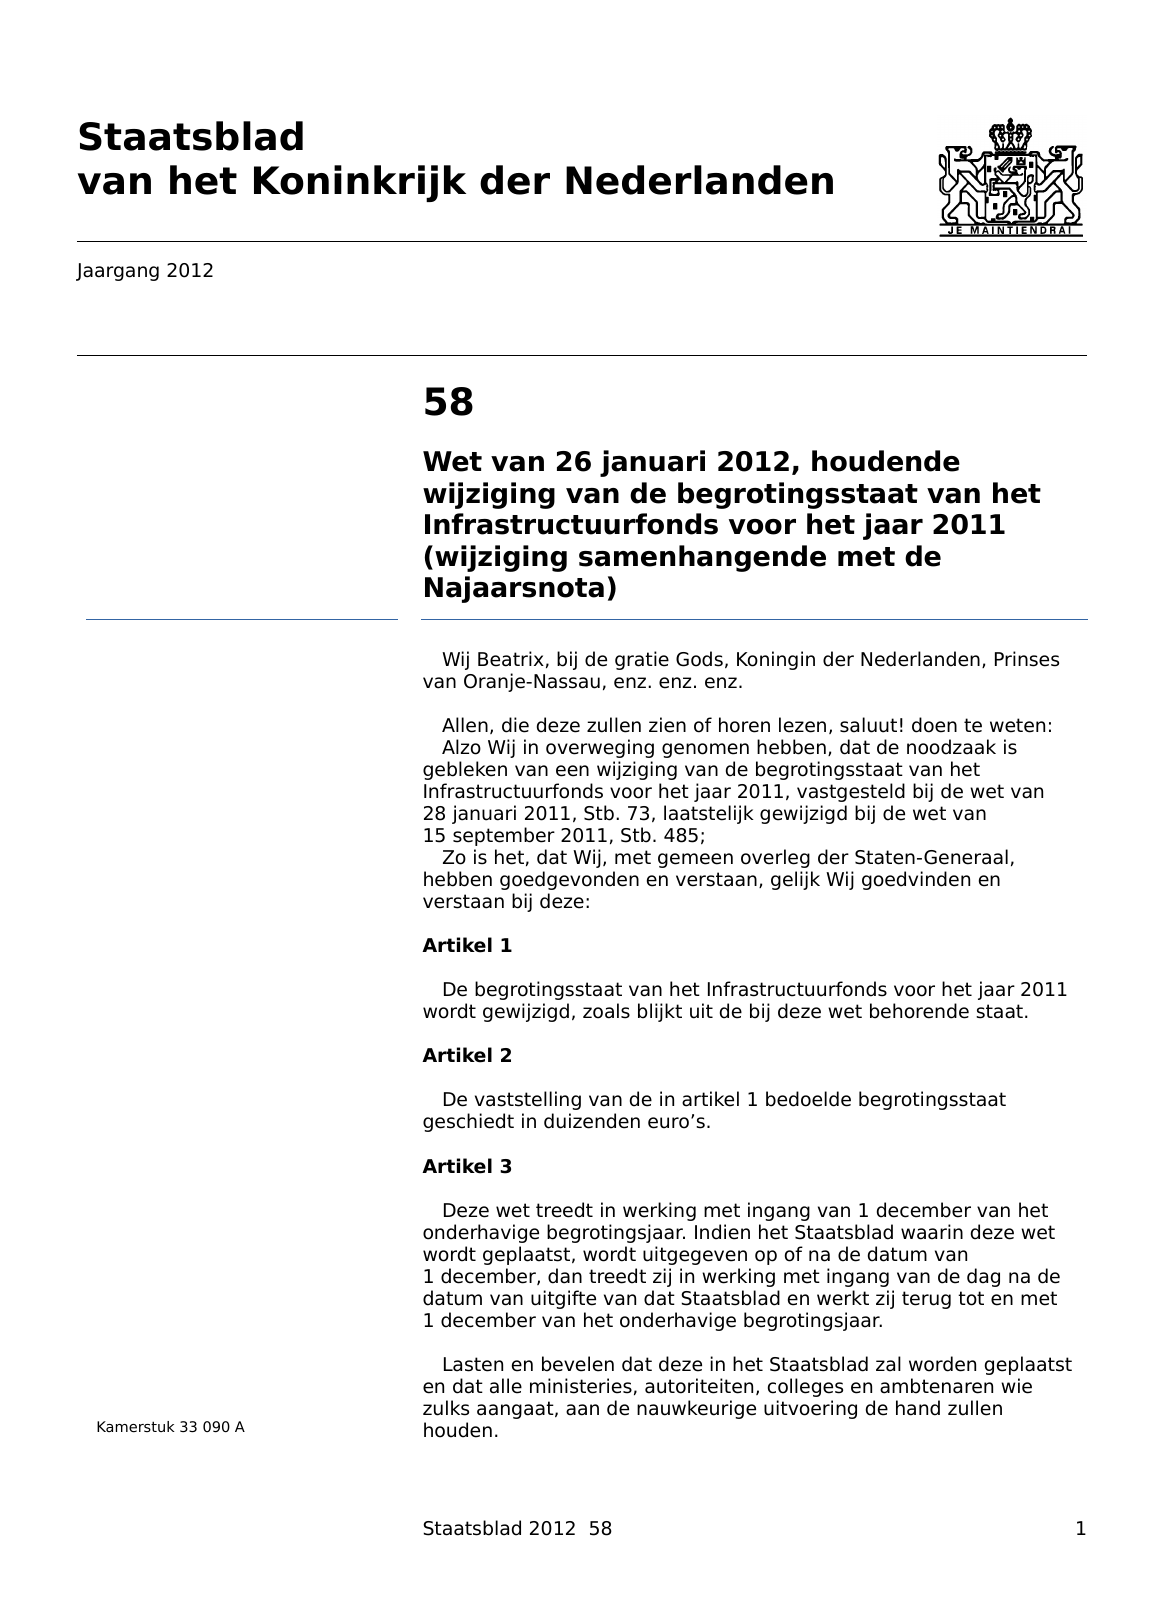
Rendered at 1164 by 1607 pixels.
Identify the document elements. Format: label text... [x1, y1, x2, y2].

text Lasten en bevelen dat deze in het Staatsblad zal worden geplaatst en dat alle ministeries, autoriteiten, colleges en ambtenaren wie zulks aangaat, aan de nauwkeurige uitvoering de hand zullen houden. [422, 1354, 1087, 1442]
subtitle Artikel 1 [422, 935, 1087, 957]
table_header Staatsblad van het Koninkrijk der Nederlanden [77, 100, 886, 241]
text Deze wet treedt in werking met ingang van 1 december van het onderhavige begrotingsjaar. Indien het Staatsblad waarin deze wet wordt geplaatst, wordt uitgegeven op of na de datum van 1 december, dan treedt zij in werking met ingang van de dag na de datum van uitgifte van dat Staatsblad en werkt zij terug tot en met 1 december van het onderhavige begrotingsjaar. [422, 1200, 1087, 1332]
text Allen, die deze zullen zien of horen lezen, saluut! doen te weten: [422, 715, 1087, 737]
subtitle 58 [422, 381, 1087, 424]
text Wet van 26 januari 2012, houdende wijziging van de begrotingsstaat van het Infrastructuurfonds voor het jaar 2011 (wijziging samenhangende met de Najaarsnota) [422, 447, 1087, 604]
picture [936, 115, 1087, 240]
text Zo is het, dat Wij, met gemeen overleg der Staten-Generaal, hebben goedgevonden en verstaan, gelijk Wij goedvinden en verstaan bij deze: [422, 847, 1087, 913]
text De vaststelling van de in artikel 1 bedoelde begrotingsstaat geschiedt in duizenden euro’s. [422, 1089, 1087, 1133]
subtitle Artikel 2 [422, 1045, 1087, 1067]
subtitle Artikel 3 [422, 1156, 1087, 1177]
text Wij Beatrix, bij de gratie Gods, Koningin der Nederlanden, Prinses van Oranje-Nassau, enz. enz. enz. [422, 649, 1087, 693]
text Alzo Wij in overweging genomen hebben, dat de noodzaak is gebleken van een wijziging van de begrotingsstaat van het Infrastructuurfonds voor het jaar 2011, vastgesteld bij de wet van 28 januari 2011, Stb. 73, laatstelijk gewijzigd bij de wet van 15 september 2011, Stb. 485; [422, 737, 1087, 847]
text De begrotingsstaat van het Infrastructuurfonds voor het jaar 2011 wordt gewijzigd, zoals blijkt uit de bij deze wet behorende staat. [422, 979, 1087, 1023]
text Kamerstuk 33 090 A [77, 1419, 396, 1436]
table_cell Jaargang 2012 [77, 242, 1087, 355]
table_header [886, 100, 1087, 241]
